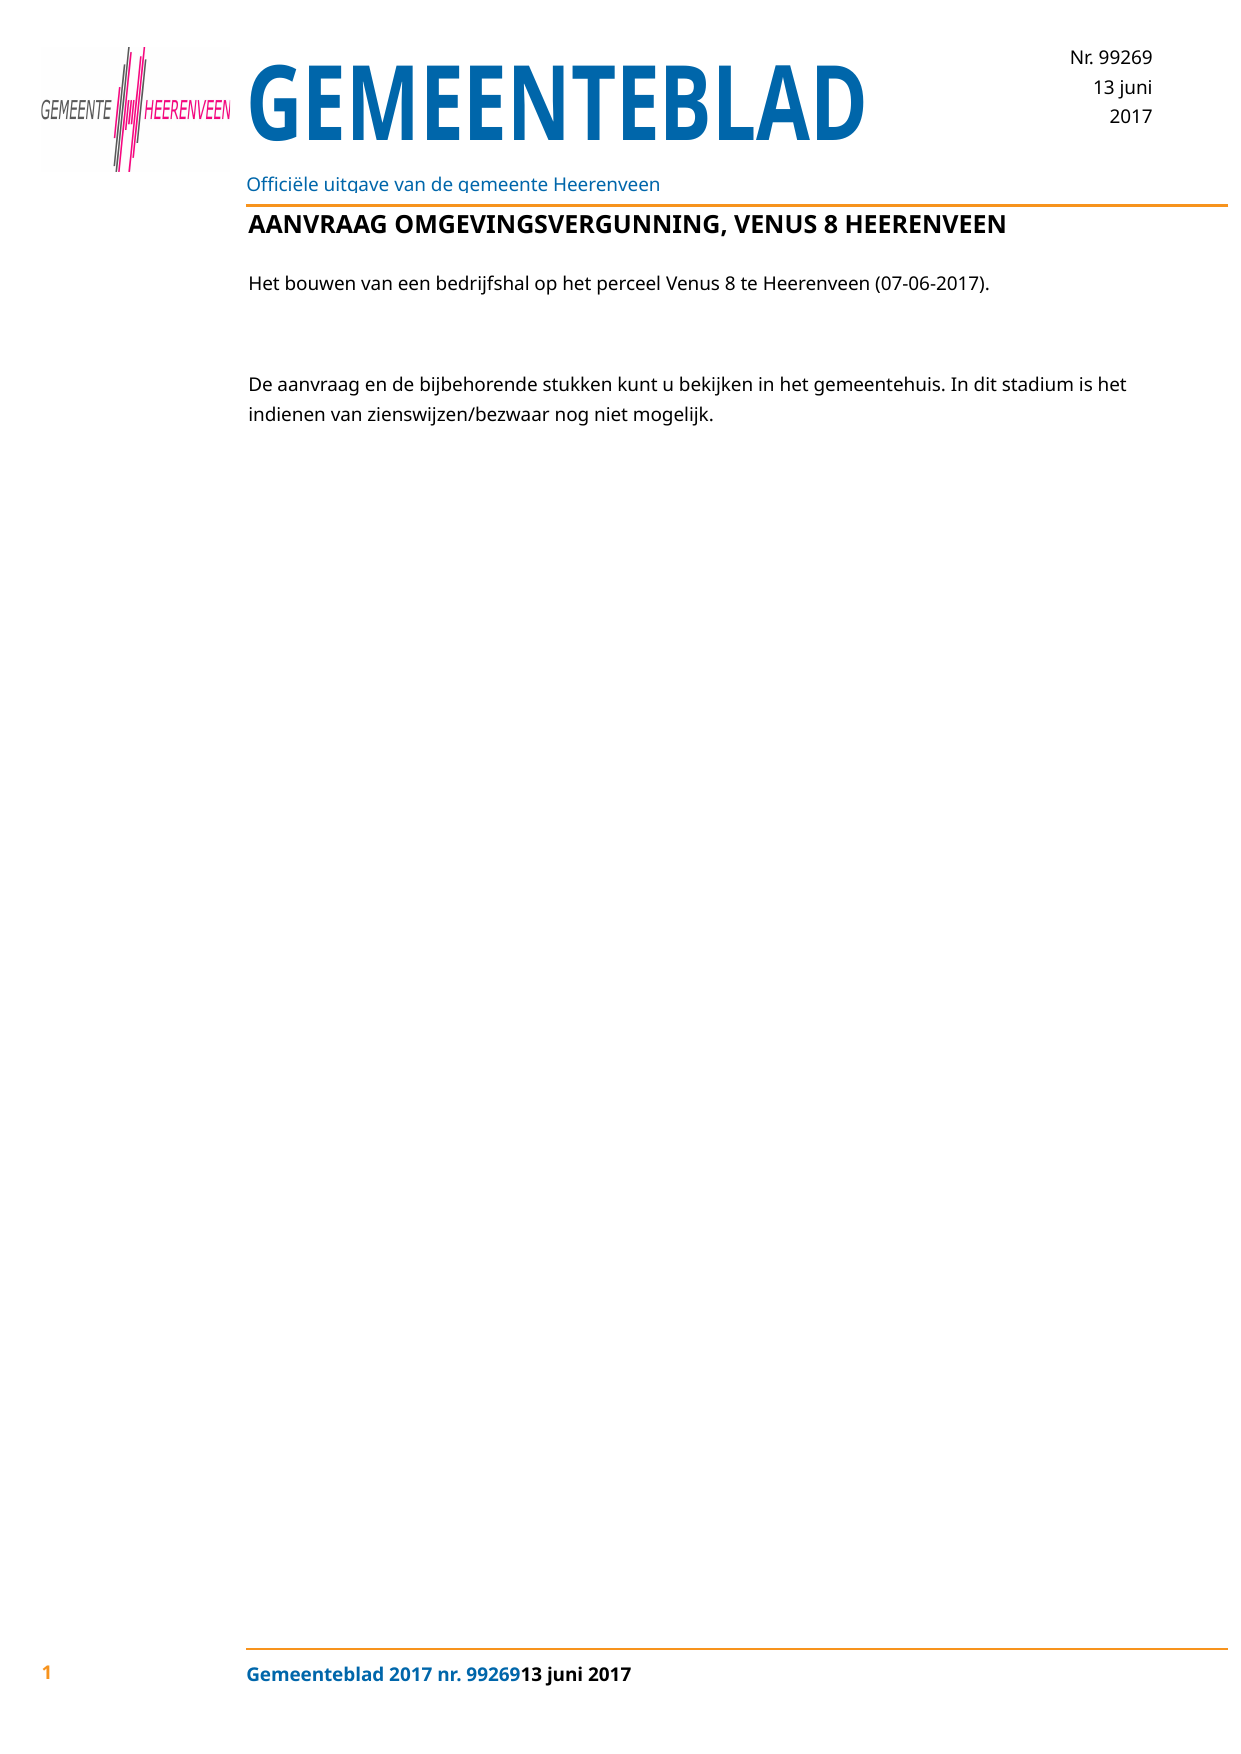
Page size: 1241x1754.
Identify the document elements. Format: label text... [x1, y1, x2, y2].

text AANVRAAG OMGEVINGSVERGUNNING, VENUS 8 HEERENVEEN [248, 207, 1152, 241]
text Het bouwen van een bedrijfshal op het perceel Venus 8 te Heerenveen (07-06-2017). [248, 270, 1152, 296]
picture [41, 47, 231, 172]
text De aanvraag en de bijbehorende stukken kunt u bekijken in het gemeentehuis. In dit stadium is het indienen van zienswijzen/bezwaar nog niet mogelijk. [248, 371, 1152, 426]
